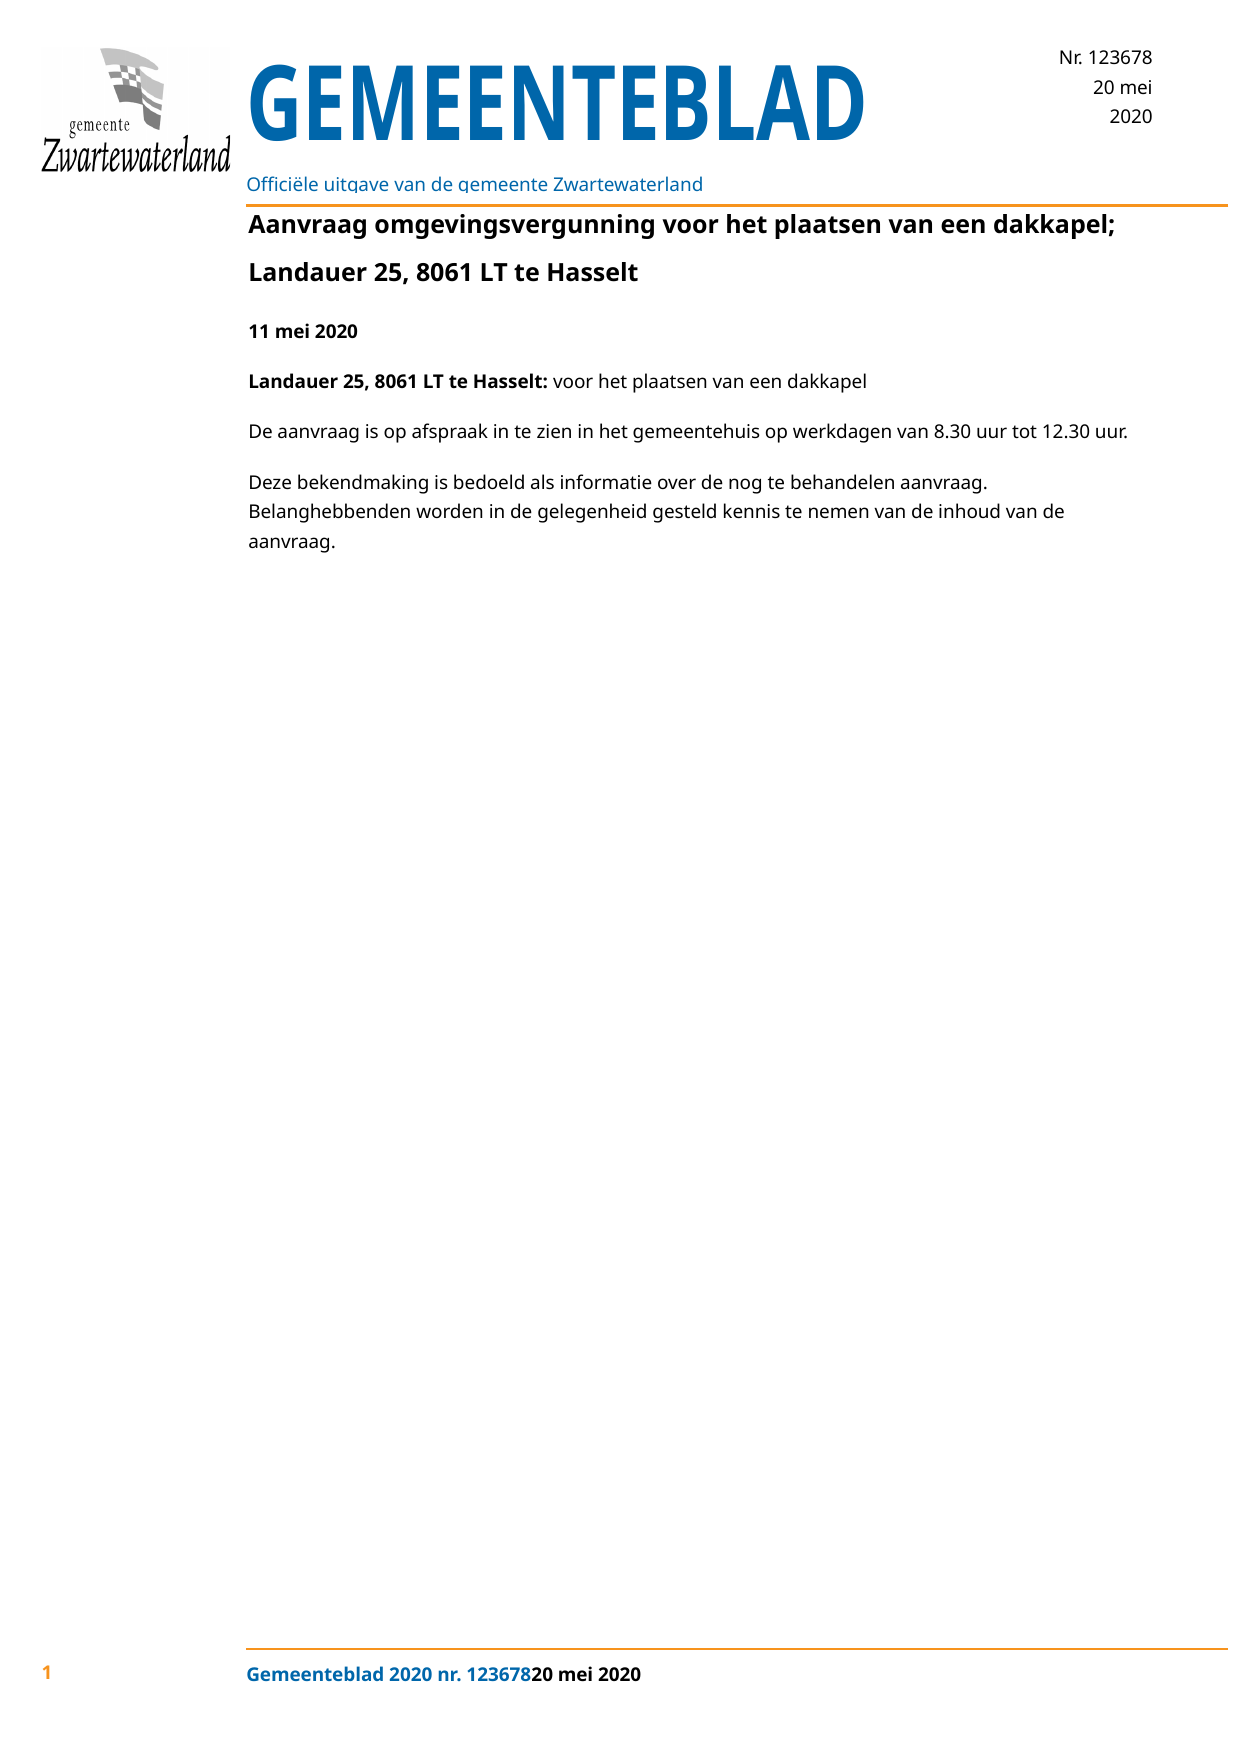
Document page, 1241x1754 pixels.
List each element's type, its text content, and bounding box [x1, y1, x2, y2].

text 11 mei 2020 [248, 318, 1152, 344]
text Deze bekendmaking is bedoeld als informatie over de nog te behandelen aanvraag. Belanghebbenden worden in de gelegenheid gesteld kennis te nemen van de inhoud van de aanvraag. [248, 469, 1152, 554]
text Landauer 25, 8061 LT te Hasselt: voor het plaatsen van een dakkapel [248, 368, 1152, 394]
text Aanvraag omgevingsvergunning voor het plaatsen van een dakkapel; Landauer 25, 8061 LT te Hasselt [248, 207, 1152, 288]
text De aanvraag is op afspraak in te zien in het gemeentehuis op werkdagen van 8.30 uur tot 12.30 uur. [248, 419, 1152, 444]
picture [41, 47, 231, 172]
